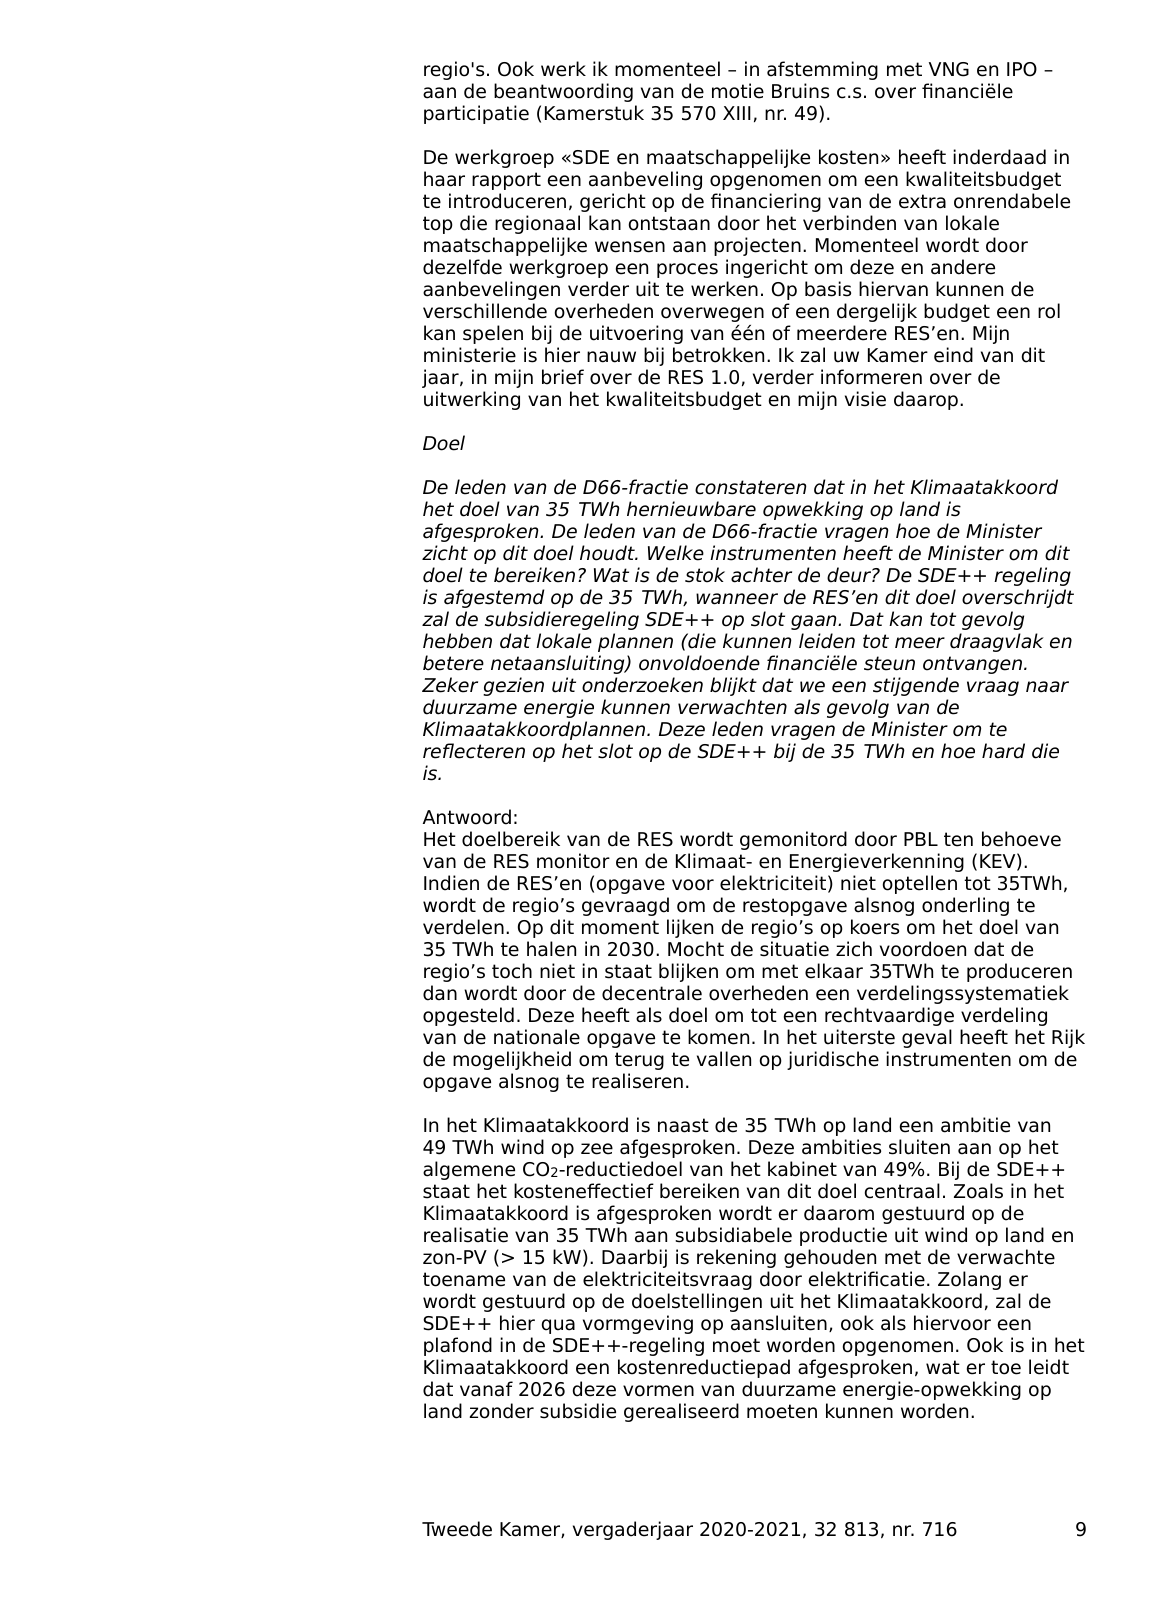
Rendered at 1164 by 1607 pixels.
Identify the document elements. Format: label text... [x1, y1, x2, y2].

text regio's. Ook werk ik momenteel – in afstemming met VNG en IPO – aan de beantwoording van de motie Bruins c.s. over financiële participatie (Kamerstuk 35 570 XIII, nr. 49). [422, 59, 1087, 125]
text In het Klimaatakkoord is naast de 35 TWh op land een ambitie van 49 TWh wind op zee afgesproken. Deze ambities sluiten aan op het algemene CO2-reductiedoel van het kabinet van 49%. Bij de SDE++ staat het kosteneffectief bereiken van dit doel centraal. Zoals in het Klimaatakkoord is afgesproken wordt er daarom gestuurd op de realisatie van 35 TWh aan subsidiabele productie uit wind op land en zon-PV (> 15 kW). Daarbij is rekening gehouden met de verwachte toename van de elektriciteitsvraag door elektrificatie. Zolang er wordt gestuurd op de doelstellingen uit het Klimaatakkoord, zal de SDE++ hier qua vormgeving op aansluiten, ook als hiervoor een plafond in de SDE++-regeling moet worden opgenomen. Ook is in het Klimaatakkoord een kostenreductiepad afgesproken, wat er toe leidt dat vanaf 2026 deze vormen van duurzame energie-opwekking op land zonder subsidie gerealiseerd moeten kunnen worden. [422, 1115, 1087, 1423]
text Antwoord: [422, 807, 1087, 829]
text De leden van de D66-fractie constateren dat in het Klimaatakkoord het doel van 35 TWh hernieuwbare opwekking op land is afgesproken. De leden van de D66-fractie vragen hoe de Minister zicht op dit doel houdt. Welke instrumenten heeft de Minister om dit doel te bereiken? Wat is de stok achter de deur? De SDE++ regeling is afgestemd op de 35 TWh, wanneer de RES’en dit doel overschrijdt zal de subsidieregeling SDE++ op slot gaan. Dat kan tot gevolg hebben dat lokale plannen (die kunnen leiden tot meer draagvlak en betere netaansluiting) onvoldoende financiële steun ontvangen. Zeker gezien uit onderzoeken blijkt dat we een stijgende vraag naar duurzame energie kunnen verwachten als gevolg van de Klimaatakkoordplannen. Deze leden vragen de Minister om te reflecteren op het slot op de SDE++ bij de 35 TWh en hoe hard die is. [422, 477, 1087, 785]
subtitle Doel [422, 433, 1087, 455]
text De werkgroep «SDE en maatschappelijke kosten» heeft inderdaad in haar rapport een aanbeveling opgenomen om een kwaliteitsbudget te introduceren, gericht op de financiering van de extra onrendabele top die regionaal kan ontstaan door het verbinden van lokale maatschappelijke wensen aan projecten. Momenteel wordt door dezelfde werkgroep een proces ingericht om deze en andere aanbevelingen verder uit te werken. Op basis hiervan kunnen de verschillende overheden overwegen of een dergelijk budget een rol kan spelen bij de uitvoering van één of meerdere RES’en. Mijn ministerie is hier nauw bij betrokken. Ik zal uw Kamer eind van dit jaar, in mijn brief over de RES 1.0, verder informeren over de uitwerking van het kwaliteitsbudget en mijn visie daarop. [422, 147, 1087, 411]
text Het doelbereik van de RES wordt gemonitord door PBL ten behoeve van de RES monitor en de Klimaat- en Energieverkenning (KEV). Indien de RES’en (opgave voor elektriciteit) niet optellen tot 35TWh, wordt de regio’s gevraagd om de restopgave alsnog onderling te verdelen. Op dit moment lijken de regio’s op koers om het doel van 35 TWh te halen in 2030. Mocht de situatie zich voordoen dat de regio’s toch niet in staat blijken om met elkaar 35TWh te produceren dan wordt door de decentrale overheden een verdelingssystematiek opgesteld. Deze heeft als doel om tot een rechtvaardige verdeling van de nationale opgave te komen. In het uiterste geval heeft het Rijk de mogelijkheid om terug te vallen op juridische instrumenten om de opgave alsnog te realiseren. [422, 829, 1087, 1093]
